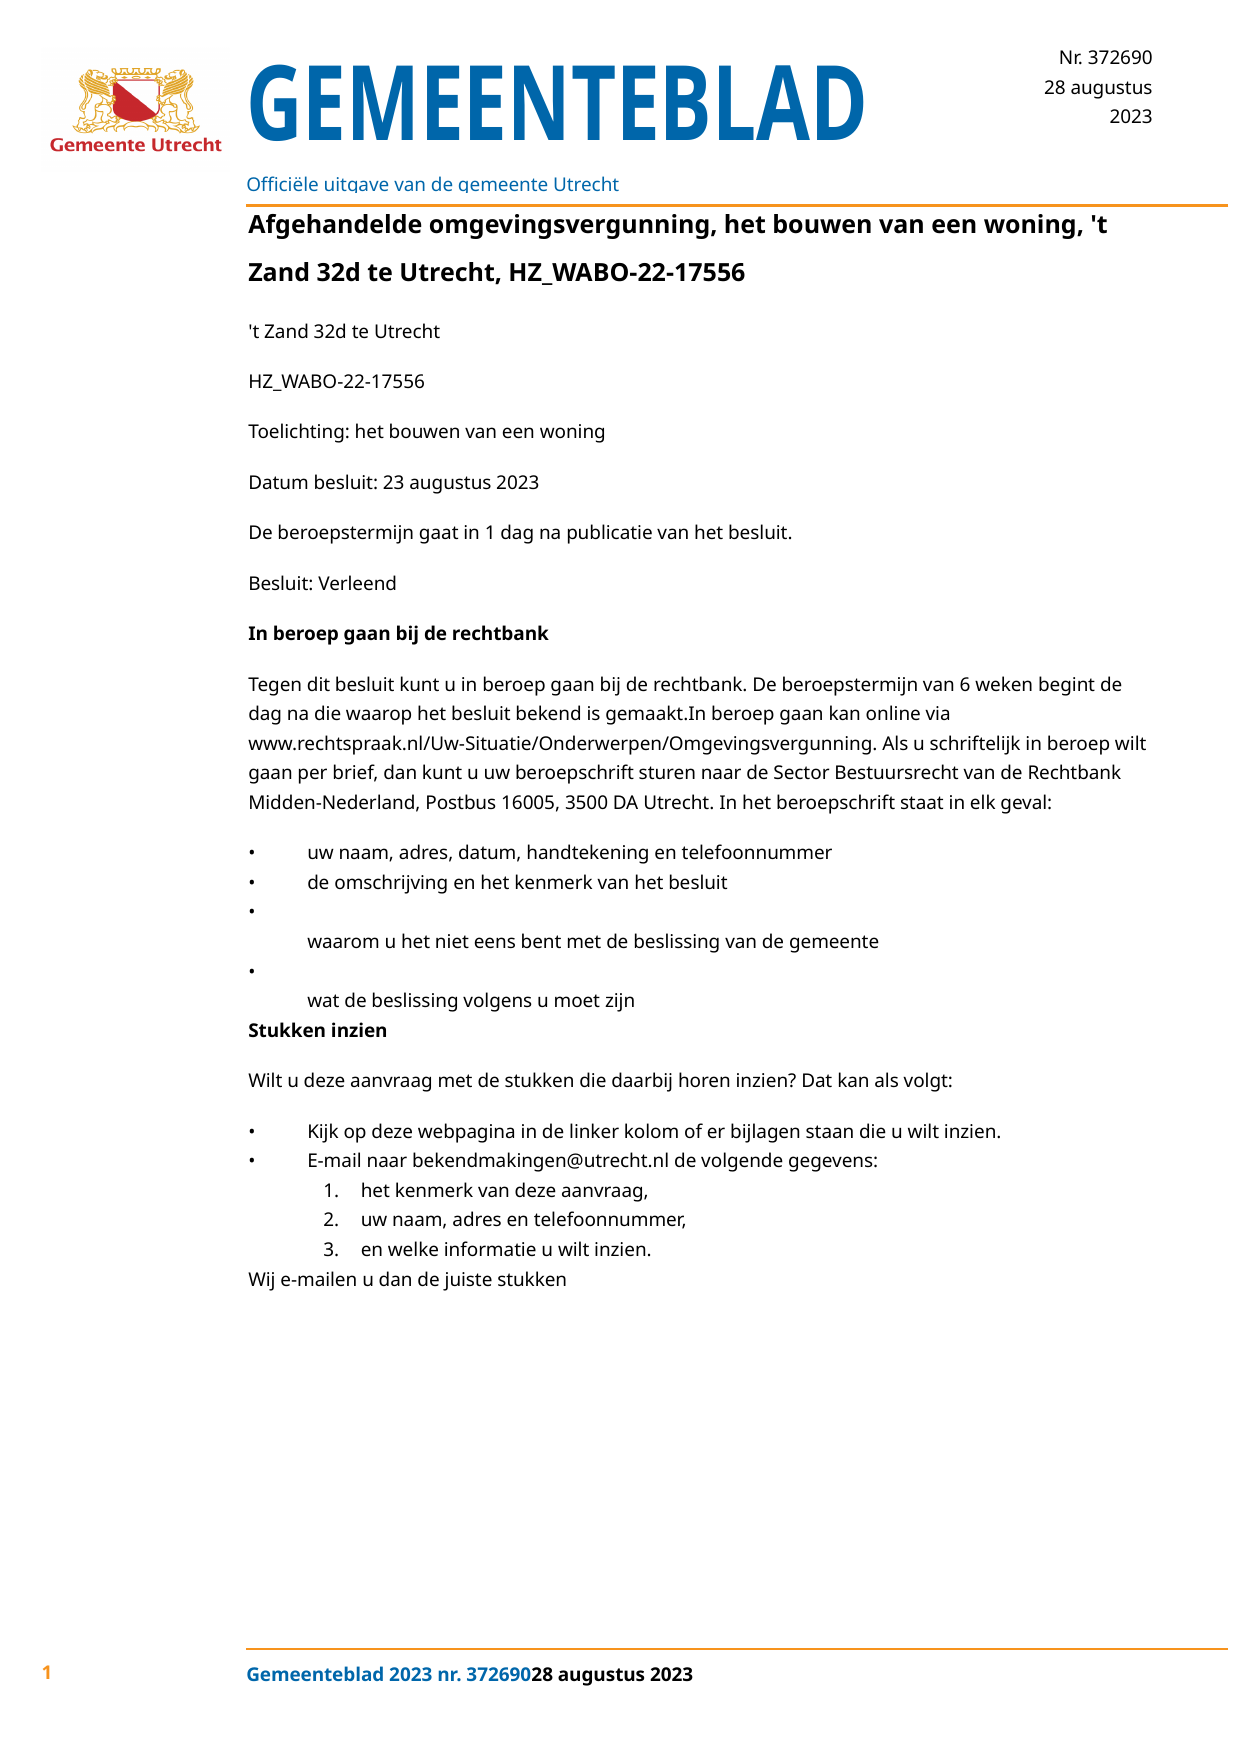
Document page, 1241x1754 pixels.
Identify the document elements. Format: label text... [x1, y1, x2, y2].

list Kijk op deze webpagina in de linker kolom of er bijlagen staan die u wilt inzien. [248, 1118, 1152, 1144]
text HZ_WABO-22-17556 [248, 368, 1152, 394]
text Tegen dit besluit kunt u in beroep gaan bij de rechtbank. De beroepstermijn van 6 weken begint de dag na die waarop het besluit bekend is gemaakt.In beroep gaan kan online via www.rechtspraak.nl/Uw-Situatie/Onderwerpen/Omgevingsvergunning. Als u schriftelijk in beroep wilt gaan per brief, dan kunt u uw beroepschrift sturen naar de Sector Bestuursrecht van de Rechtbank Midden-Nederland, Postbus 16005, 3500 DA Utrecht. In het beroepschrift staat in elk geval: [248, 671, 1152, 815]
text Datum besluit: 23 augustus 2023 [248, 469, 1152, 495]
list de omschrijving en het kenmerk van het besluit [248, 869, 1152, 895]
text De beroepstermijn gaat in 1 dag na publicatie van het besluit. [248, 519, 1152, 545]
text Wilt u deze aanvraag met de stukken die daarbij horen inzien? Dat kan als volgt: [248, 1067, 1152, 1093]
list uw naam, adres en telefoonnummer, [323, 1207, 1152, 1232]
text Wij e-mailen u dan de juiste stukken [248, 1266, 1152, 1292]
list wat de beslissing volgens u moet zijn [248, 987, 1152, 1013]
text Toelichting: het bouwen van een woning [248, 419, 1152, 444]
text Afgehandelde omgevingsvergunning, het bouwen van een woning, 't Zand 32d te Utrecht, HZ_WABO-22-17556 [248, 207, 1152, 288]
text 't Zand 32d te Utrecht [248, 318, 1152, 344]
picture [41, 47, 231, 172]
list E-mail naar bekendmakingen@utrecht.nl de volgende gegevens: [248, 1147, 1152, 1173]
list waarom u het niet eens bent met de beslissing van de gemeente [248, 928, 1152, 954]
list het kenmerk van deze aanvraag, [323, 1177, 1152, 1203]
text In beroep gaan bij de rechtbank [248, 620, 1152, 646]
list en welke informatie u wilt inzien. [323, 1236, 1152, 1262]
text Besluit: Verleend [248, 570, 1152, 596]
list uw naam, adres, datum, handtekening en telefoonnummer [248, 839, 1152, 865]
text Stukken inzien [248, 1017, 1152, 1043]
